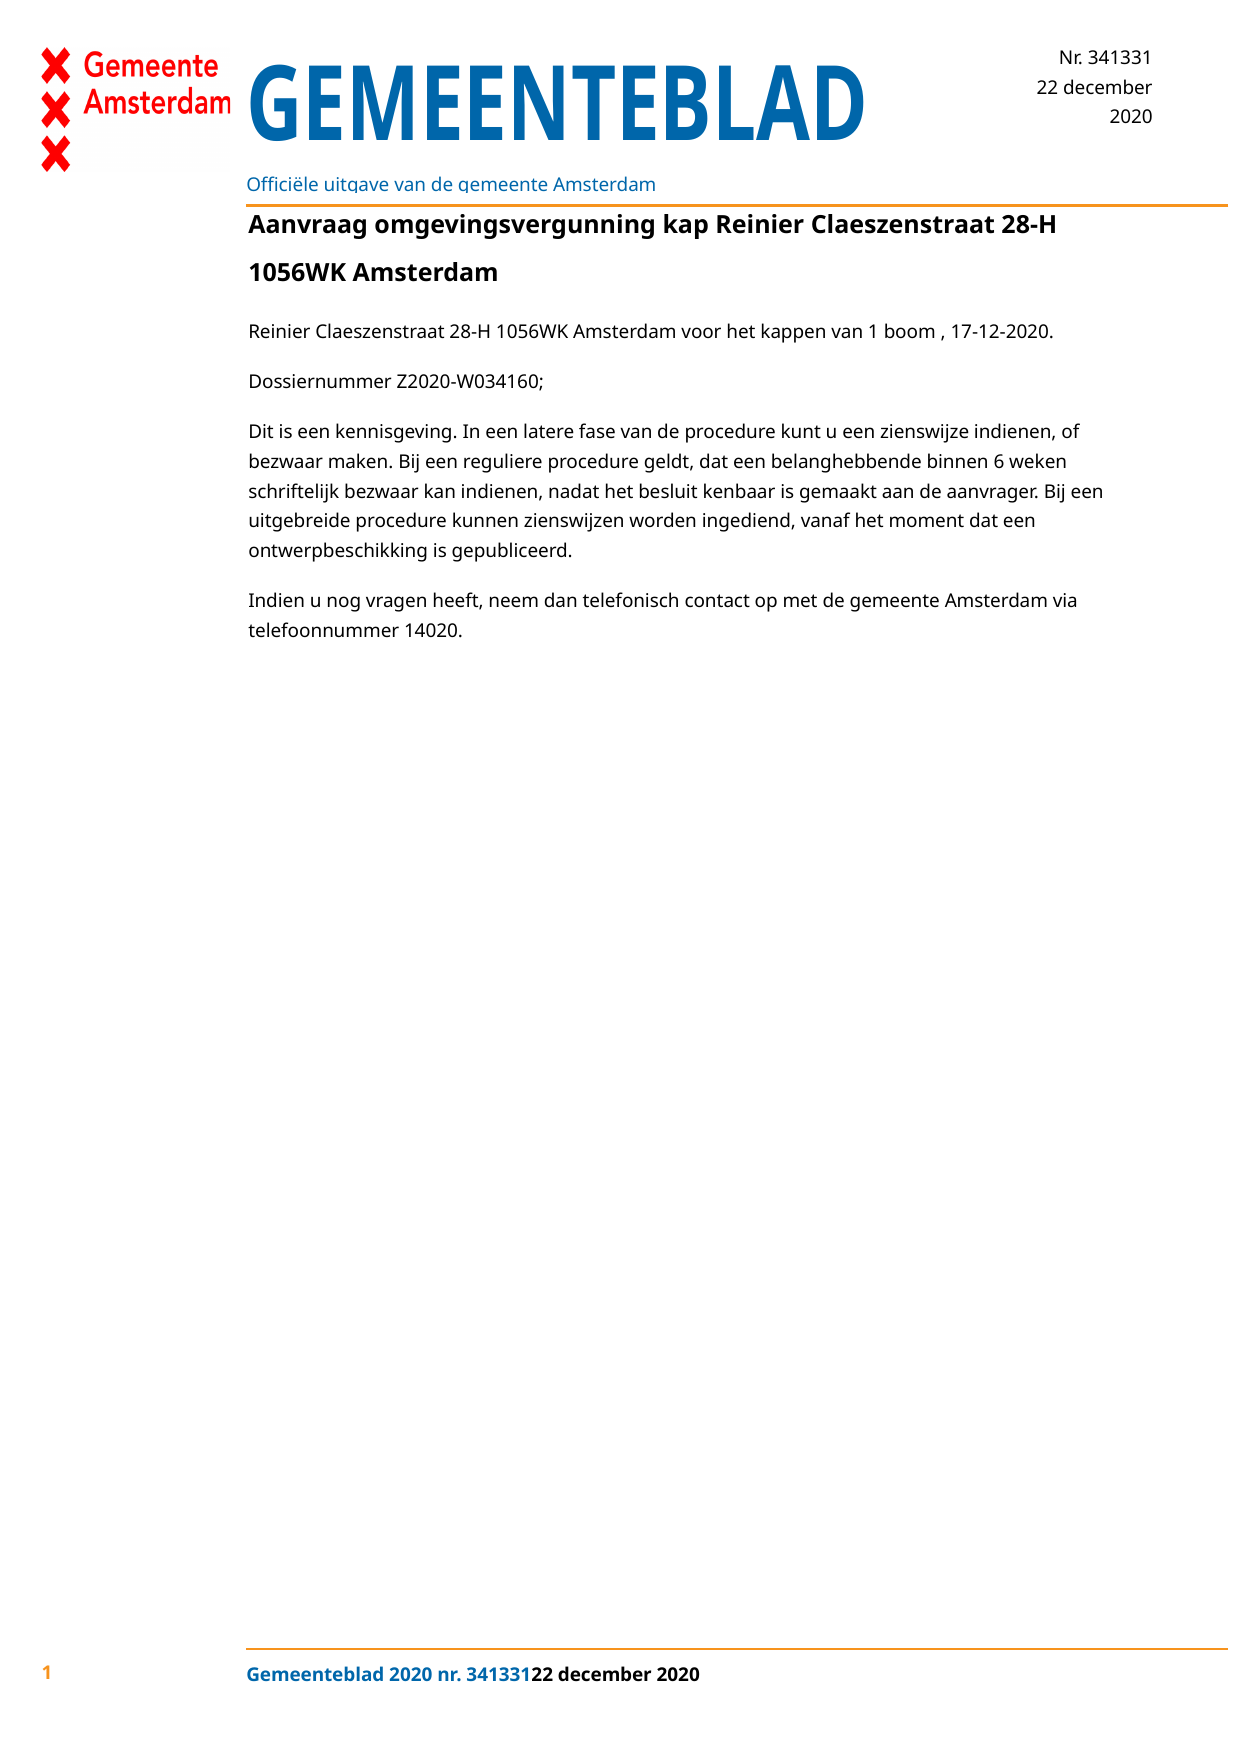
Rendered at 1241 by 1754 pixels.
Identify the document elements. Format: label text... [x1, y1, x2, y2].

text Dossiernummer Z2020-W034160; [248, 368, 1152, 394]
text Dit is een kennisgeving. In een latere fase van de procedure kunt u een zienswijze indienen, of bezwaar maken. Bij een reguliere procedure geldt, dat een belanghebbende binnen 6 weken schriftelijk bezwaar kan indienen, nadat het besluit kenbaar is gemaakt aan de aanvrager. Bij een uitgebreide procedure kunnen zienswijzen worden ingediend, vanaf het moment dat een ontwerpbeschikking is gepubliceerd. [248, 419, 1152, 563]
text Aanvraag omgevingsvergunning kap Reinier Claeszenstraat 28-H 1056WK Amsterdam [248, 207, 1152, 288]
picture [41, 47, 231, 172]
text Indien u nog vragen heeft, neem dan telefonisch contact op met de gemeente Amsterdam via telefoonnummer 14020. [248, 587, 1152, 643]
text Reinier Claeszenstraat 28-H 1056WK Amsterdam voor het kappen van 1 boom , 17-12-2020. [248, 318, 1152, 344]
